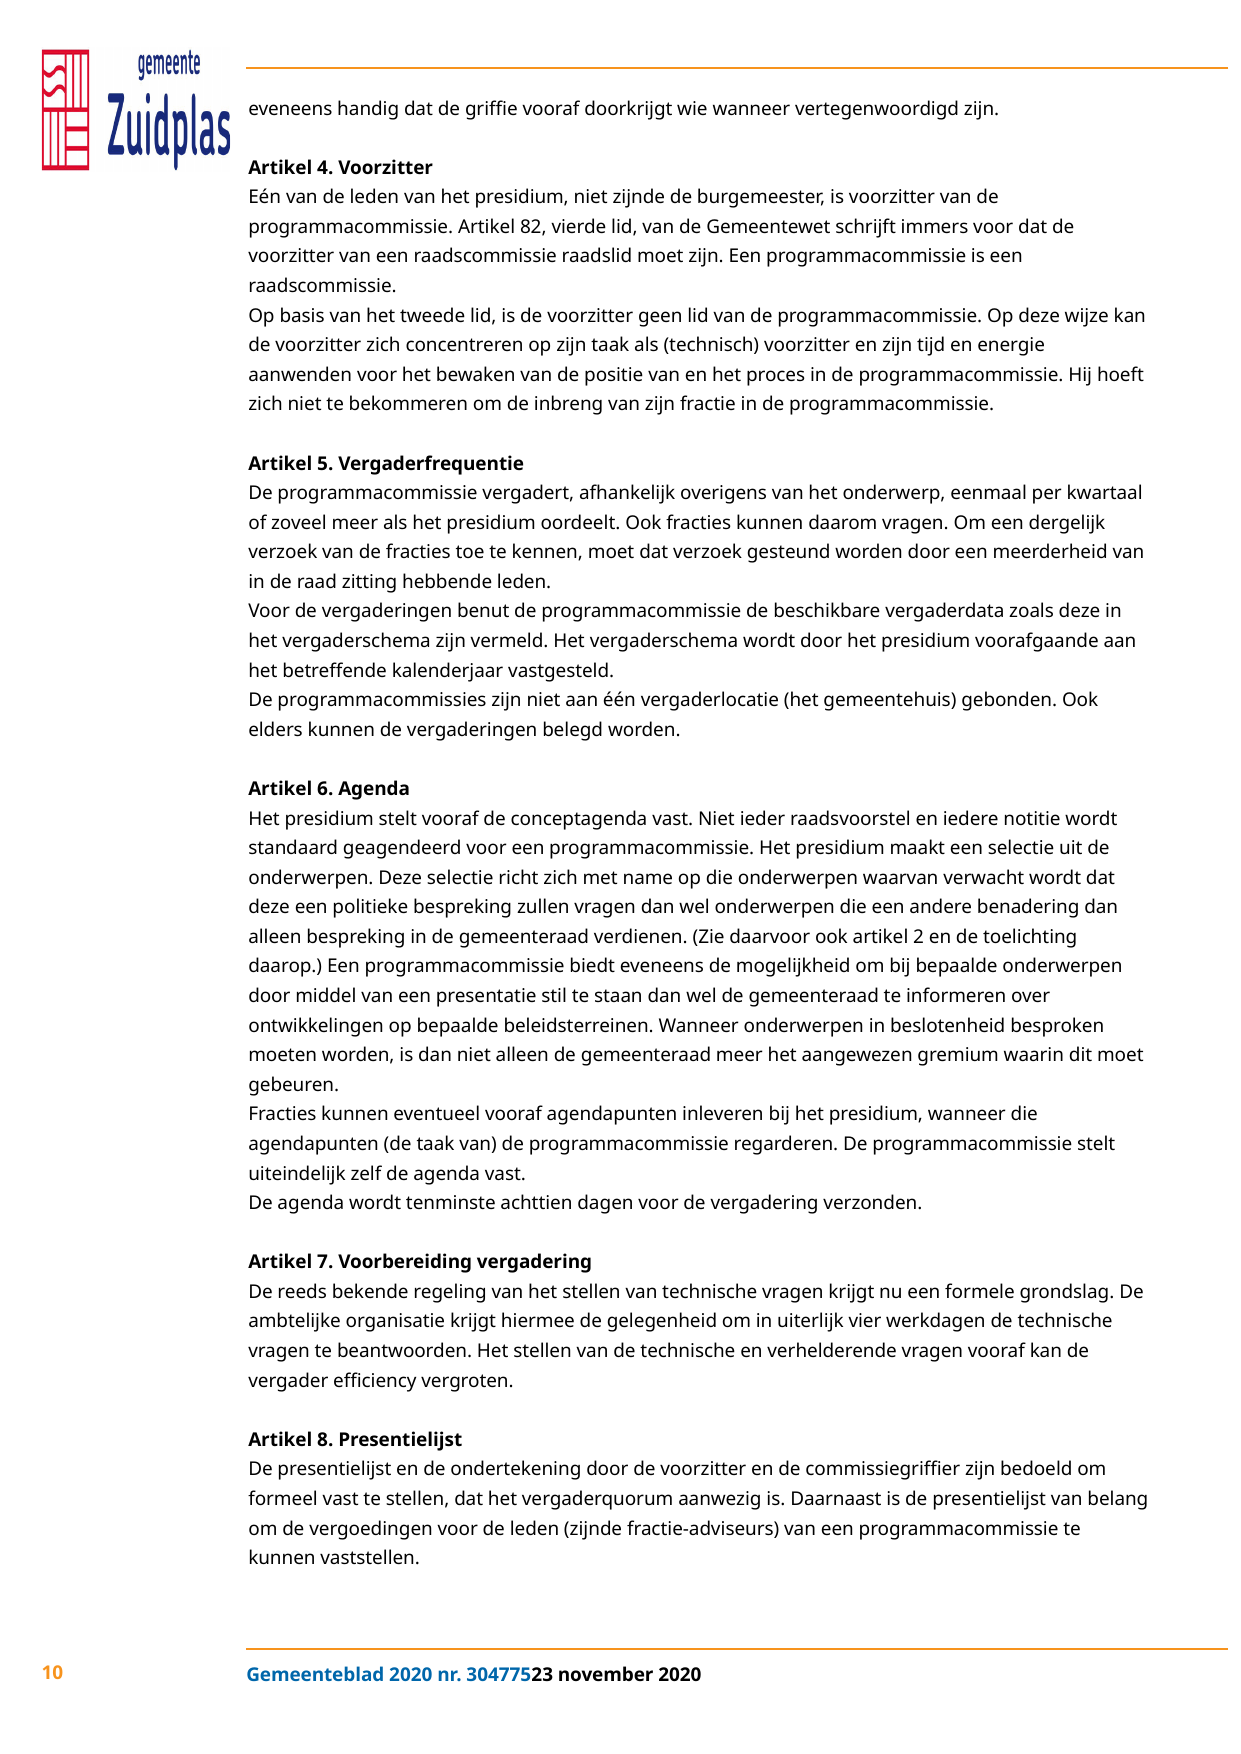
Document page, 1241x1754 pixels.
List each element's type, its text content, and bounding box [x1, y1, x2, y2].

text Artikel 8. Presentielijst [248, 1426, 1152, 1452]
text Eén van de leden van het presidium, niet zijnde de burgemeester, is voorzitter van de programmacommissie. Artikel 82, vierde lid, van de Gemeentewet schrijft immers voor dat de voorzitter van een raadscommissie raadslid moet zijn. Een programmacommissie is een raadscommissie. [248, 183, 1152, 298]
text De presentielijst en de ondertekening door de voorzitter en de commissiegriffier zijn bedoeld om formeel vast te stellen, dat het vergaderquorum aanwezig is. Daarnaast is de presentielijst van belang om de vergoedingen voor de leden (zijnde fractie-adviseurs) van een programmacommissie te kunnen vaststellen. [248, 1456, 1152, 1570]
text De programmacommissie vergadert, afhankelijk overigens van het onderwerp, eenmaal per kwartaal of zoveel meer als het presidium oordeelt. Ook fracties kunnen daarom vragen. Om een dergelijk verzoek van de fracties toe te kennen, moet dat verzoek gesteund worden door een meerderheid van in de raad zitting hebbende leden. [248, 479, 1152, 594]
text De reeds bekende regeling van het stellen van technische vragen krijgt nu een formele grondslag. De ambtelijke organisatie krijgt hiermee de gelegenheid om in uiterlijk vier werkdagen de technische vragen te beantwoorden. Het stellen van de technische en verhelderende vragen vooraf kan de vergader efficiency vergroten. [248, 1278, 1152, 1393]
text De agenda wordt tenminste achttien dagen voor de vergadering verzonden. [248, 1189, 1152, 1215]
text Artikel 5. Vergaderfrequentie [248, 450, 1152, 476]
text De programmacommissies zijn niet aan één vergaderlocatie (het gemeentehuis) gebonden. Ook elders kunnen de vergaderingen belegd worden. [248, 686, 1152, 742]
text Voor de vergaderingen benut de programmacommissie de beschikbare vergaderdata zoals deze in het vergaderschema zijn vermeld. Het vergaderschema wordt door het presidium voorafgaande aan het betreffende kalenderjaar vastgesteld. [248, 598, 1152, 683]
text Het presidium stelt vooraf de conceptagenda vast. Niet ieder raadsvoorstel en iedere notitie wordt standaard geagendeerd voor een programmacommissie. Het presidium maakt een selectie uit de onderwerpen. Deze selectie richt zich met name op die onderwerpen waarvan verwacht wordt dat deze een politieke bespreking zullen vragen dan wel onderwerpen die een andere benadering dan alleen bespreking in de gemeenteraad verdienen. (Zie daarvoor ook artikel 2 en de toelichting daarop.) Een programmacommissie biedt eveneens de mogelijkheid om bij bepaalde onderwerpen door middel van een presentatie stil te staan dan wel de gemeenteraad te informeren over ontwikkelingen op bepaalde beleidsterreinen. Wanneer onderwerpen in beslotenheid besproken moeten worden, is dan niet alleen de gemeenteraad meer het aangewezen gremium waarin dit moet gebeuren. [248, 805, 1152, 1097]
text Artikel 7. Voorbereiding vergadering [248, 1248, 1152, 1274]
text Artikel 6. Agenda [248, 775, 1152, 801]
text Artikel 4. Voorzitter [248, 154, 1152, 180]
text Fracties kunnen eventueel vooraf agendapunten inleveren bij het presidium, wanneer die agendapunten (de taak van) de programmacommissie regarderen. De programmacommissie stelt uiteindelijk zelf de agenda vast. [248, 1101, 1152, 1186]
picture [41, 47, 231, 172]
text Op basis van het tweede lid, is de voorzitter geen lid van de programmacommissie. Op deze wijze kan de voorzitter zich concentreren op zijn taak als (technisch) voorzitter en zijn tijd en energie aanwenden voor het bewaken van de positie van en het proces in de programmacommissie. Hij hoeft zich niet te bekommeren om de inbreng van zijn fractie in de programmacommissie. [248, 302, 1152, 416]
text eveneens handig dat de griffie vooraf doorkrijgt wie wanneer vertegenwoordigd zijn. [248, 95, 1152, 121]
